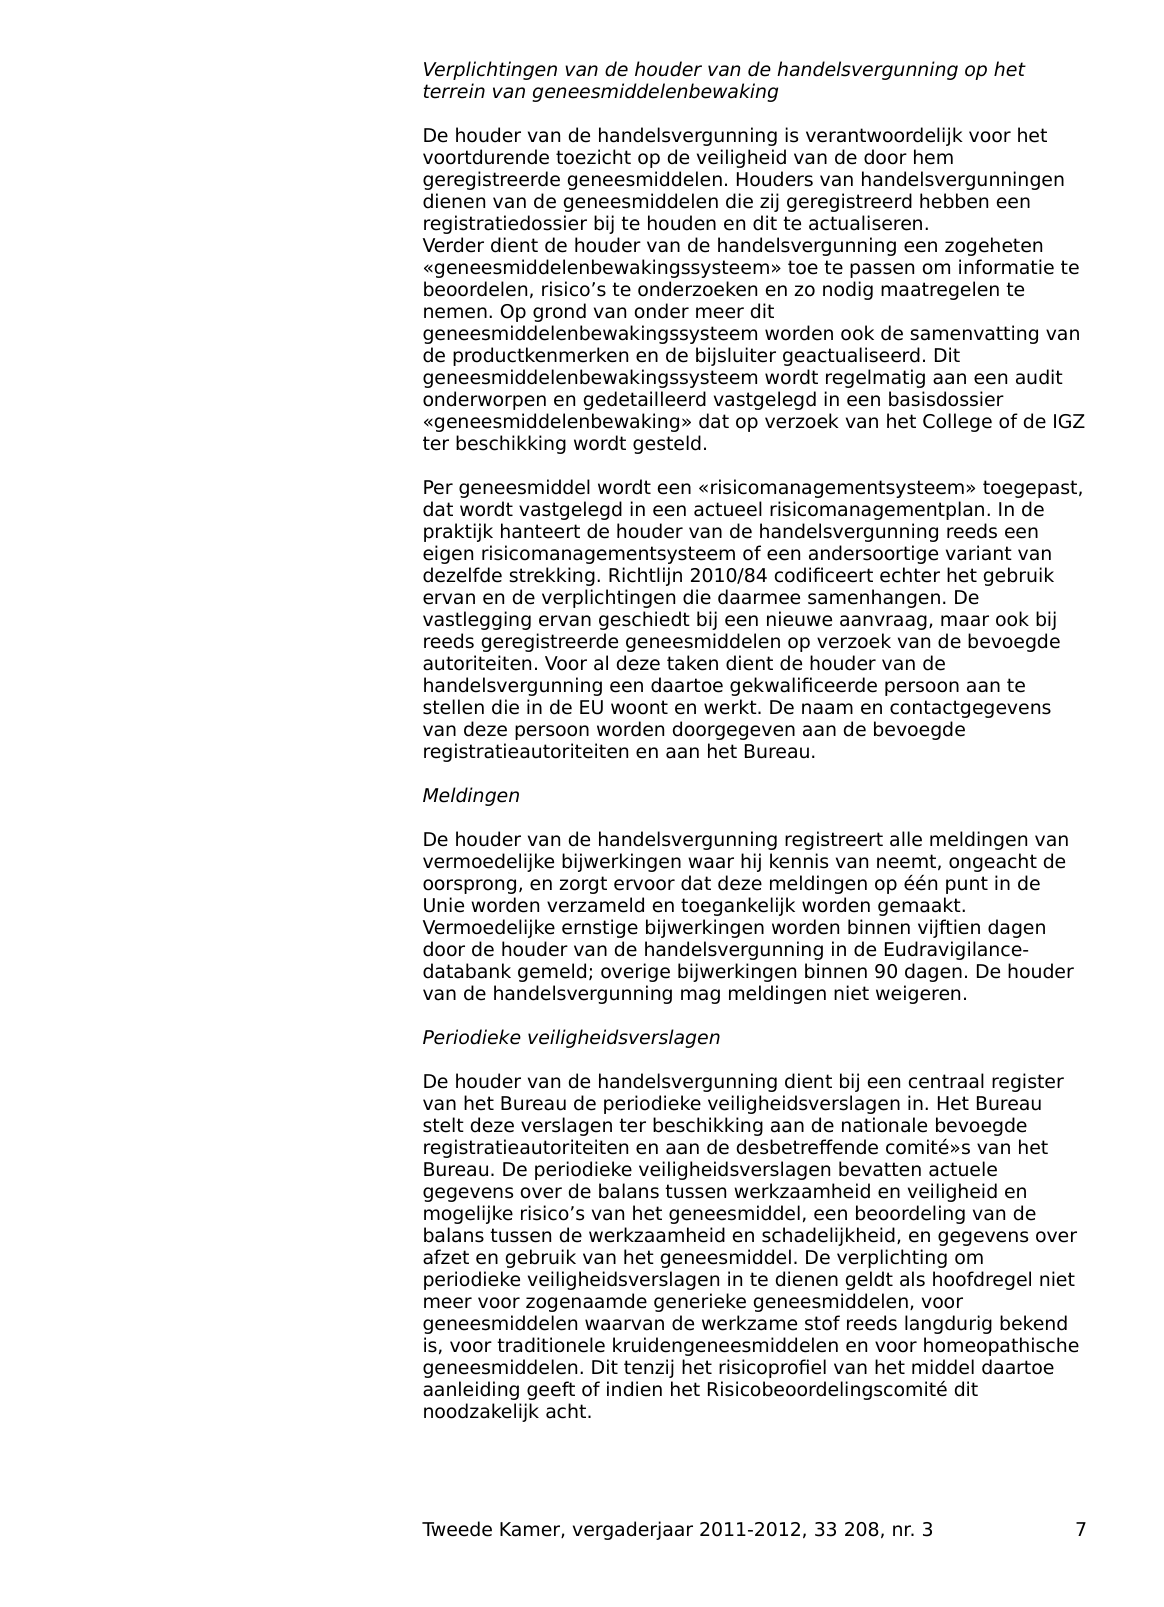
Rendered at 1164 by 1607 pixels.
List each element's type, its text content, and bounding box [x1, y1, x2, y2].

text De houder van de handelsvergunning registreert alle meldingen van vermoedelijke bijwerkingen waar hij kennis van neemt, ongeacht de oorsprong, en zorgt ervoor dat deze meldingen op één punt in de Unie worden verzameld en toegankelijk worden gemaakt. Vermoedelijke ernstige bijwerkingen worden binnen vijftien dagen door de houder van de handelsvergunning in de Eudravigilance-databank gemeld; overige bijwerkingen binnen 90 dagen. De houder van de handelsvergunning mag meldingen niet weigeren. [422, 829, 1087, 1005]
subtitle Verplichtingen van de houder van de handelsvergunning op het terrein van geneesmiddelenbewaking [422, 59, 1087, 103]
subtitle Meldingen [422, 785, 1087, 807]
subtitle Periodieke veiligheidsverslagen [422, 1027, 1087, 1049]
text De houder van de handelsvergunning dient bij een centraal register van het Bureau de periodieke veiligheidsverslagen in. Het Bureau stelt deze verslagen ter beschikking aan de nationale bevoegde registratieautoriteiten en aan de desbetreffende comité»s van het Bureau. De periodieke veiligheidsverslagen bevatten actuele gegevens over de balans tussen werkzaamheid en veiligheid en mogelijke risico’s van het geneesmiddel, een beoordeling van de balans tussen de werkzaamheid en schadelijkheid, en gegevens over afzet en gebruik van het geneesmiddel. De verplichting om periodieke veiligheidsverslagen in te dienen geldt als hoofdregel niet meer voor zogenaamde generieke geneesmiddelen, voor geneesmiddelen waarvan de werkzame stof reeds langdurig bekend is, voor traditionele kruidengeneesmiddelen en voor homeopathische geneesmiddelen. Dit tenzij het risicoprofiel van het middel daartoe aanleiding geeft of indien het Risicobeoordelingscomité dit noodzakelijk acht. [422, 1071, 1087, 1423]
text Verder dient de houder van de handelsvergunning een zogeheten «geneesmiddelenbewakingssysteem» toe te passen om informatie te beoordelen, risico’s te onderzoeken en zo nodig maatregelen te nemen. Op grond van onder meer dit geneesmiddelenbewakingssysteem worden ook de samenvatting van de productkenmerken en de bijsluiter geactualiseerd. Dit geneesmiddelenbewakingssysteem wordt regelmatig aan een audit onderworpen en gedetailleerd vastgelegd in een basisdossier «geneesmiddelenbewaking» dat op verzoek van het College of de IGZ ter beschikking wordt gesteld. [422, 235, 1087, 455]
text De houder van de handelsvergunning is verantwoordelijk voor het voortdurende toezicht op de veiligheid van de door hem geregistreerde geneesmiddelen. Houders van handelsvergunningen dienen van de geneesmiddelen die zij geregistreerd hebben een registratiedossier bij te houden en dit te actualiseren. [422, 125, 1087, 235]
text Per geneesmiddel wordt een «risicomanagementsysteem» toegepast, dat wordt vastgelegd in een actueel risicomanagementplan. In de praktijk hanteert de houder van de handelsvergunning reeds een eigen risicomanagementsysteem of een andersoortige variant van dezelfde strekking. Richtlijn 2010/84 codificeert echter het gebruik ervan en de verplichtingen die daarmee samenhangen. De vastlegging ervan geschiedt bij een nieuwe aanvraag, maar ook bij reeds geregistreerde geneesmiddelen op verzoek van de bevoegde autoriteiten. Voor al deze taken dient de houder van de handelsvergunning een daartoe gekwalificeerde persoon aan te stellen die in de EU woont en werkt. De naam en contactgegevens van deze persoon worden doorgegeven aan de bevoegde registratieautoriteiten en aan het Bureau. [422, 477, 1087, 763]
